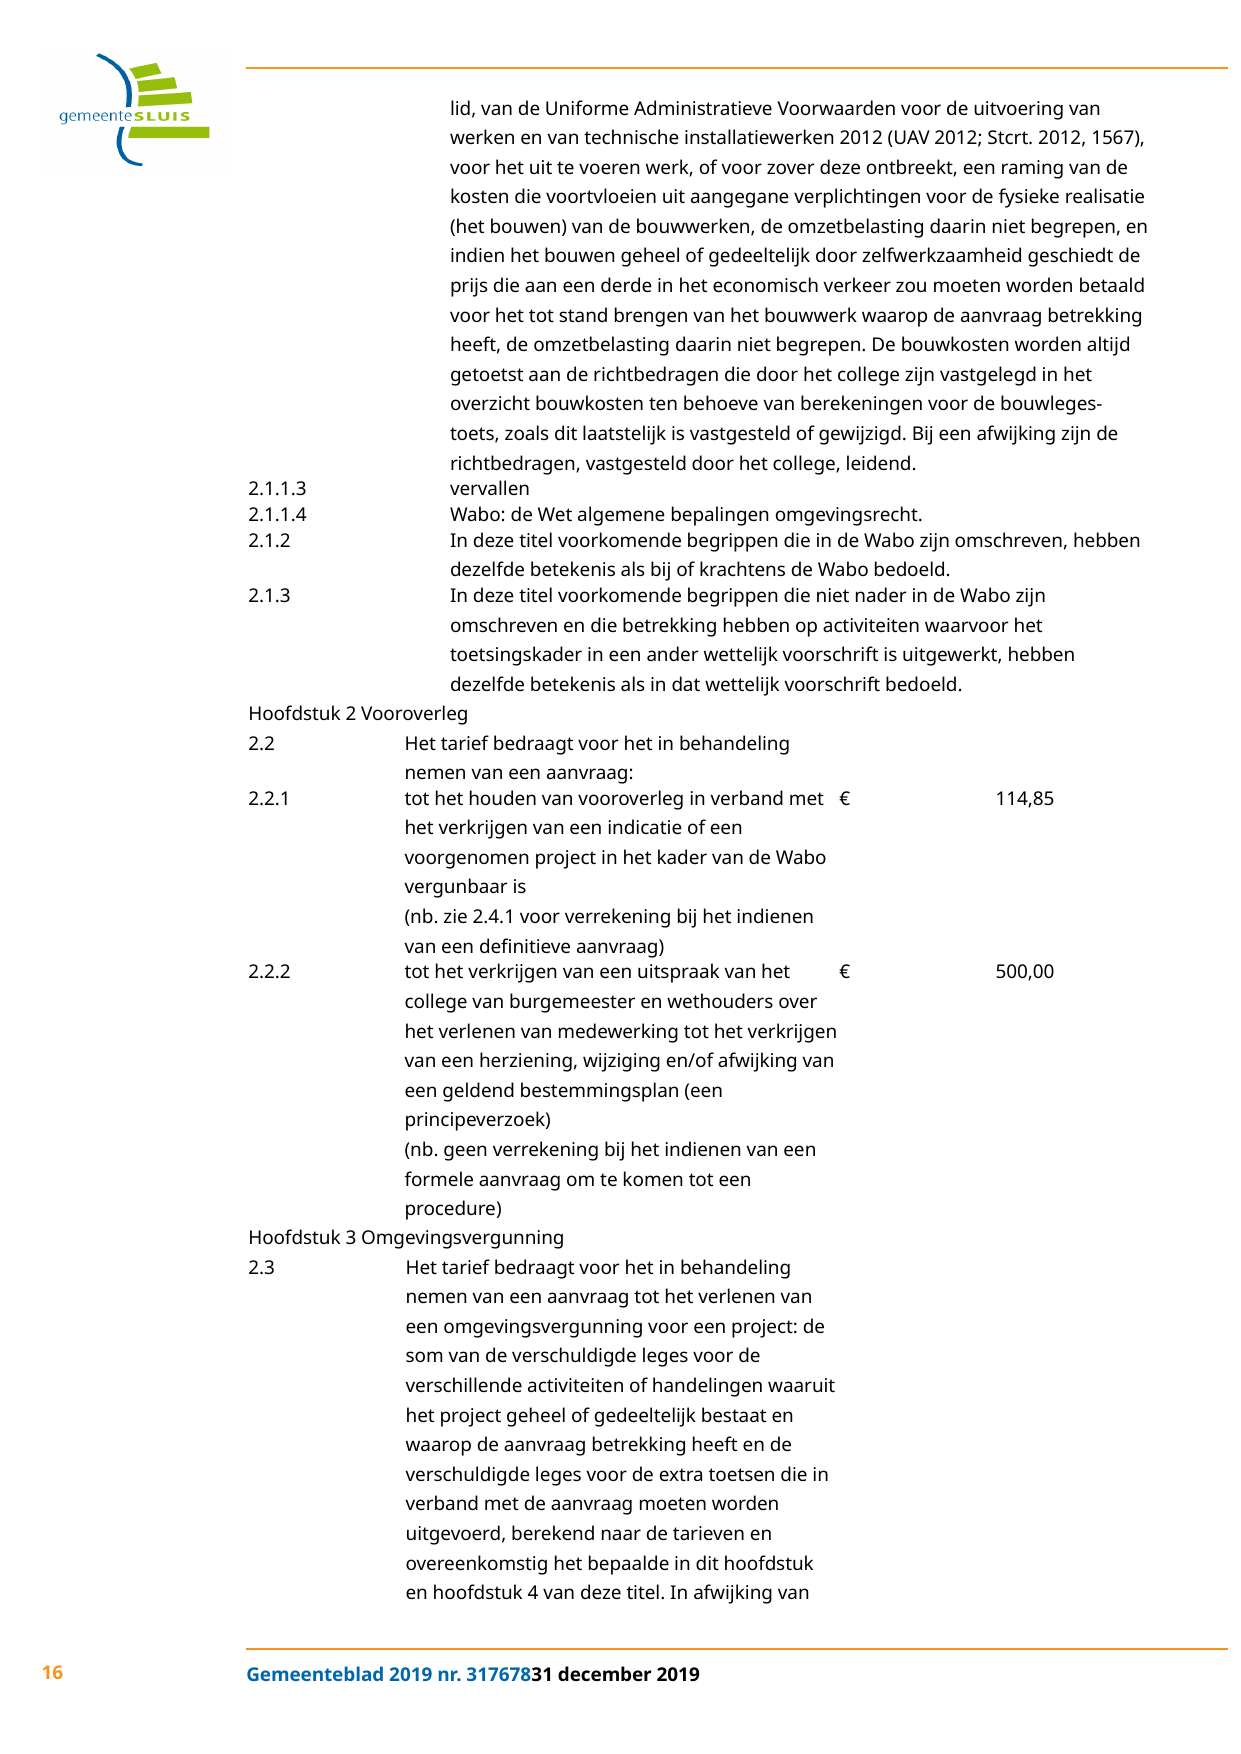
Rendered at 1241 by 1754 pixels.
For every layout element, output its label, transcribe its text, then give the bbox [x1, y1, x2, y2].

table_cell vervallen [450, 476, 1152, 501]
table_header [994, 1254, 1152, 1605]
table_cell 2.1.1.3 [248, 476, 450, 501]
table_cell tot het houden van vooroverleg in verband met het verkrijgen van een indicatie of een voorgenomen project in het kader van de Wabo vergunbaar is (nb. zie 2.4.1 voor verrekening bij het indienen van een definitieve aanvraag) [404, 785, 839, 959]
table_header Het tarief bedraagt voor het in behandeling nemen van een aanvraag tot het verlenen van een omgevingsvergunning voor een project: de som van de verschuldigde leges voor de verschillende activiteiten of handelingen waaruit het project geheel of gedeeltelijk bestaat en waarop de aanvraag betrekking heeft en de verschuldigde leges voor de extra toetsen die in verband met de aanvraag moeten worden uitgevoerd, berekend naar de tarieven en overeenkomstig het bepaalde in dit hoofdstuk en hoofdstuk 4 van deze titel. In afwijking van [405, 1254, 837, 1605]
table_cell 2.2.1 [248, 785, 404, 959]
table_cell tot het verkrijgen van een uitspraak van het college van burgemeester en wethouders over het verlenen van medewerking tot het verkrijgen van een herziening, wijziging en/of afwijking van een geldend bestemmingsplan (een principeverzoek) (nb. geen verrekening bij het indienen van een formele aanvraag om te komen tot een procedure) [404, 959, 839, 1221]
table_header 2.2 [248, 730, 404, 785]
table_cell 2.2.2 [248, 959, 404, 1221]
table_header [837, 1254, 994, 1605]
table_cell 2.1.1.4 [248, 501, 450, 527]
table_header Het tarief bedraagt voor het in behandeling nemen van een aanvraag: [404, 730, 839, 785]
table_cell € [839, 959, 995, 1221]
table_cell Wabo: de Wet algemene bepalingen omgevingsrecht. [450, 501, 1152, 527]
table_cell 114,85 [995, 785, 1152, 959]
table_cell [248, 95, 450, 476]
text Hoofdstuk 2 Vooroverleg [248, 700, 1152, 726]
table_cell € [839, 785, 995, 959]
table_header 2.3 [248, 1254, 405, 1605]
table_cell In deze titel voorkomende begrippen die in de Wabo zijn omschreven, hebben dezelfde betekenis als bij of krachtens de Wabo bedoeld. [450, 527, 1152, 582]
table_cell lid, van de Uniforme Administratieve Voorwaarden voor de uitvoering van werken en van technische installatiewerken 2012 (UAV 2012; Stcrt. 2012, 1567), voor het uit te voeren werk, of voor zover deze ontbreekt, een raming van de kosten die voortvloeien uit aangegane verplichtingen voor de fysieke realisatie (het bouwen) van de bouwwerken, de omzetbelasting daarin niet begrepen, en indien het bouwen geheel of gedeeltelijk door zelfwerkzaamheid geschiedt de prijs die aan een derde in het economisch verkeer zou moeten worden betaald voor het tot stand brengen van het bouwwerk waarop de aanvraag betrekking heeft, de omzetbelasting daarin niet begrepen. De bouwkosten worden altijd getoetst aan de richtbedragen die door het college zijn vastgelegd in het overzicht bouwkosten ten behoeve van berekeningen voor de bouwleges-toets, zoals dit laatstelijk is vastgesteld of gewijzigd. Bij een afwijking zijn de richtbedragen, vastgesteld door het college, leidend. [450, 95, 1152, 476]
table_cell 500,00 [995, 959, 1152, 1221]
table_header [995, 730, 1152, 785]
table_cell 2.1.2 [248, 527, 450, 582]
picture [41, 47, 231, 172]
table_cell 2.1.3 [248, 582, 450, 697]
table_cell In deze titel voorkomende begrippen die niet nader in de Wabo zijn omschreven en die betrekking hebben op activiteiten waarvoor het toetsingskader in een ander wettelijk voorschrift is uitgewerkt, hebben dezelfde betekenis als in dat wettelijk voorschrift bedoeld. [450, 582, 1152, 697]
table_header [839, 730, 995, 785]
text Hoofdstuk 3 Omgevingsvergunning [248, 1224, 1152, 1250]
